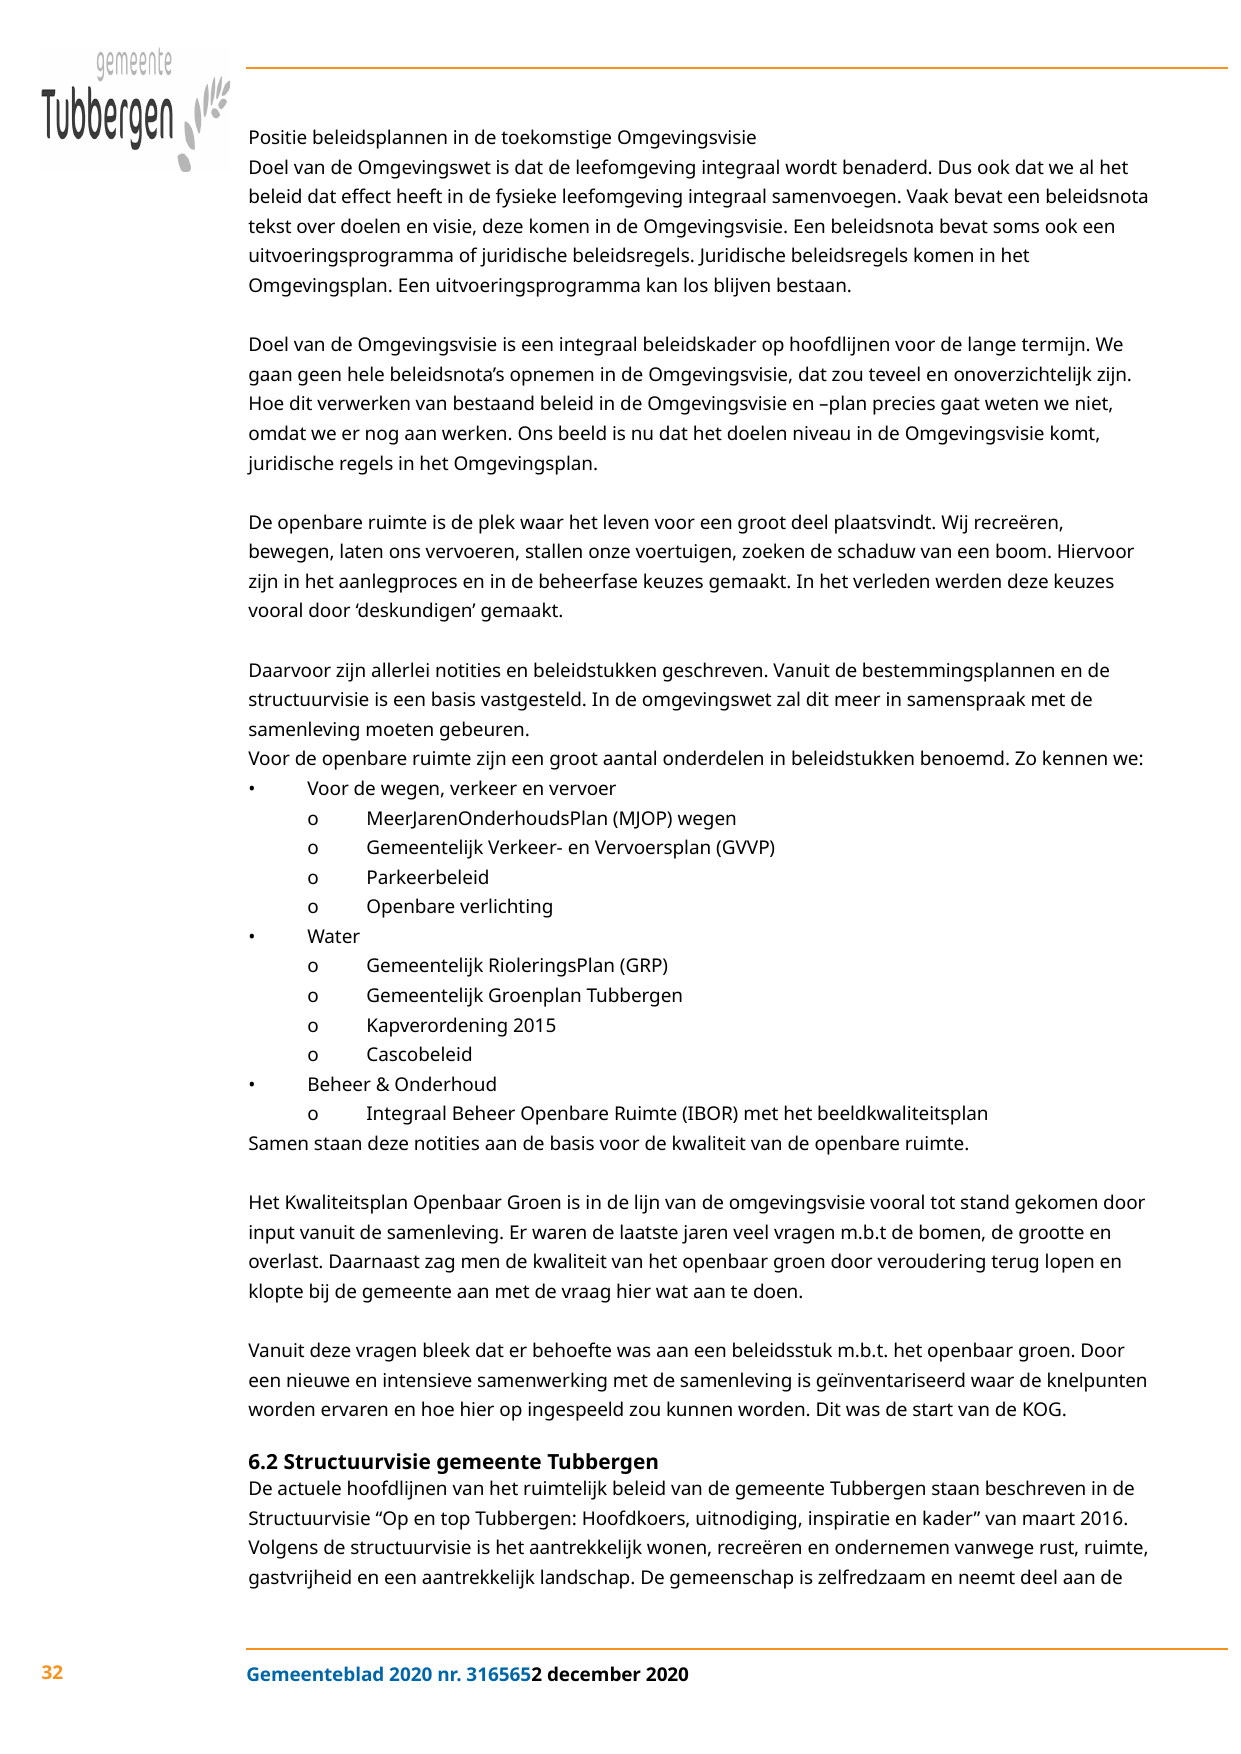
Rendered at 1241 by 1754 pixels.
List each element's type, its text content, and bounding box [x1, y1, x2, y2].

list Gemeentelijk Verkeer- en Vervoersplan (GVVP) [307, 834, 1152, 860]
text Samen staan deze notities aan de basis voor de kwaliteit van de openbare ruimte. [248, 1130, 1152, 1156]
list Gemeentelijk Groenplan Tubbergen [307, 982, 1152, 1008]
text De openbare ruimte is de plek waar het leven voor een groot deel plaatsvindt. Wij recreëren, bewegen, laten ons vervoeren, stallen onze voertuigen, zoeken de schaduw van een boom. Hiervoor zijn in het aanlegproces en in de beheerfase keuzes gemaakt. In het verleden werden deze keuzes vooral door ‘deskundigen’ gemaakt. [248, 509, 1152, 623]
list MeerJarenOnderhoudsPlan (MJOP) wegen [307, 805, 1152, 831]
text Doel van de Omgevingswet is dat de leefomgeving integraal wordt benaderd. Dus ook dat we al het beleid dat effect heeft in de fysieke leefomgeving integraal samenvoegen. Vaak bevat een beleidsnota tekst over doelen en visie, deze komen in de Omgevingsvisie. Een beleidsnota bevat soms ook een uitvoeringsprogramma of juridische beleidsregels. Juridische beleidsregels komen in het Omgevingsplan. Een uitvoeringsprogramma kan los blijven bestaan. [248, 154, 1152, 298]
list Parkeerbeleid [307, 864, 1152, 890]
text De actuele hoofdlijnen van het ruimtelijk beleid van de gemeente Tubbergen staan beschreven in de Structuurvisie “Op en top Tubbergen: Hoofdkoers, uitnodiging, inspiratie en kader” van maart 2016. Volgens de structuurvisie is het aantrekkelijk wonen, recreëren en ondernemen vanwege rust, ruimte, gastvrijheid en een aantrekkelijk landschap. De gemeenschap is zelfredzaam en neemt deel aan de [248, 1475, 1152, 1590]
text 6.2 Structuurvisie gemeente Tubbergen [248, 1447, 1152, 1475]
list Integraal Beheer Openbare Ruimte (IBOR) met het beeldkwaliteitsplan [307, 1101, 1152, 1126]
list Openbare verlichting [307, 893, 1152, 919]
list Cascobeleid [307, 1041, 1152, 1067]
list Kapverordening 2015 [307, 1012, 1152, 1038]
text Doel van de Omgevingsvisie is een integraal beleidskader op hoofdlijnen voor de lange termijn. We gaan geen hele beleidsnota’s opnemen in de Omgevingsvisie, dat zou teveel en onoverzichtelijk zijn. Hoe dit verwerken van bestaand beleid in de Omgevingsvisie en –plan precies gaat weten we niet, omdat we er nog aan werken. Ons beeld is nu dat het doelen niveau in de Omgevingsvisie komt, juridische regels in het Omgevingsplan. [248, 331, 1152, 476]
list Beheer & Onderhoud [248, 1071, 1152, 1097]
text Het Kwaliteitsplan Openbaar Groen is in de lijn van de omgevingsvisie vooral tot stand gekomen door input vanuit de samenleving. Er waren de laatste jaren veel vragen m.b.t de bomen, de grootte en overlast. Daarnaast zag men de kwaliteit van het openbaar groen door veroudering terug lopen en klopte bij de gemeente aan met de vraag hier wat aan te doen. [248, 1189, 1152, 1304]
text Voor de openbare ruimte zijn een groot aantal onderdelen in beleidstukken benoemd. Zo kennen we: [248, 746, 1152, 771]
text Daarvoor zijn allerlei notities en beleidstukken geschreven. Vanuit de bestemmingsplannen en de structuurvisie is een basis vastgesteld. In de omgevingswet zal dit meer in samenspraak met de samenleving moeten gebeuren. [248, 657, 1152, 742]
list Gemeentelijk RioleringsPlan (GRP) [307, 953, 1152, 978]
picture [41, 47, 231, 172]
list Voor de wegen, verkeer en vervoer [248, 775, 1152, 801]
list Water [248, 923, 1152, 949]
text Positie beleidsplannen in de toekomstige Omgevingsvisie [248, 124, 1152, 150]
text Vanuit deze vragen bleek dat er behoefte was aan een beleidsstuk m.b.t. het openbaar groen. Door een nieuwe en intensieve samenwerking met de samenleving is geïnventariseerd waar de knelpunten worden ervaren en hoe hier op ingespeeld zou kunnen worden. Dit was de start van de KOG. [248, 1337, 1152, 1422]
